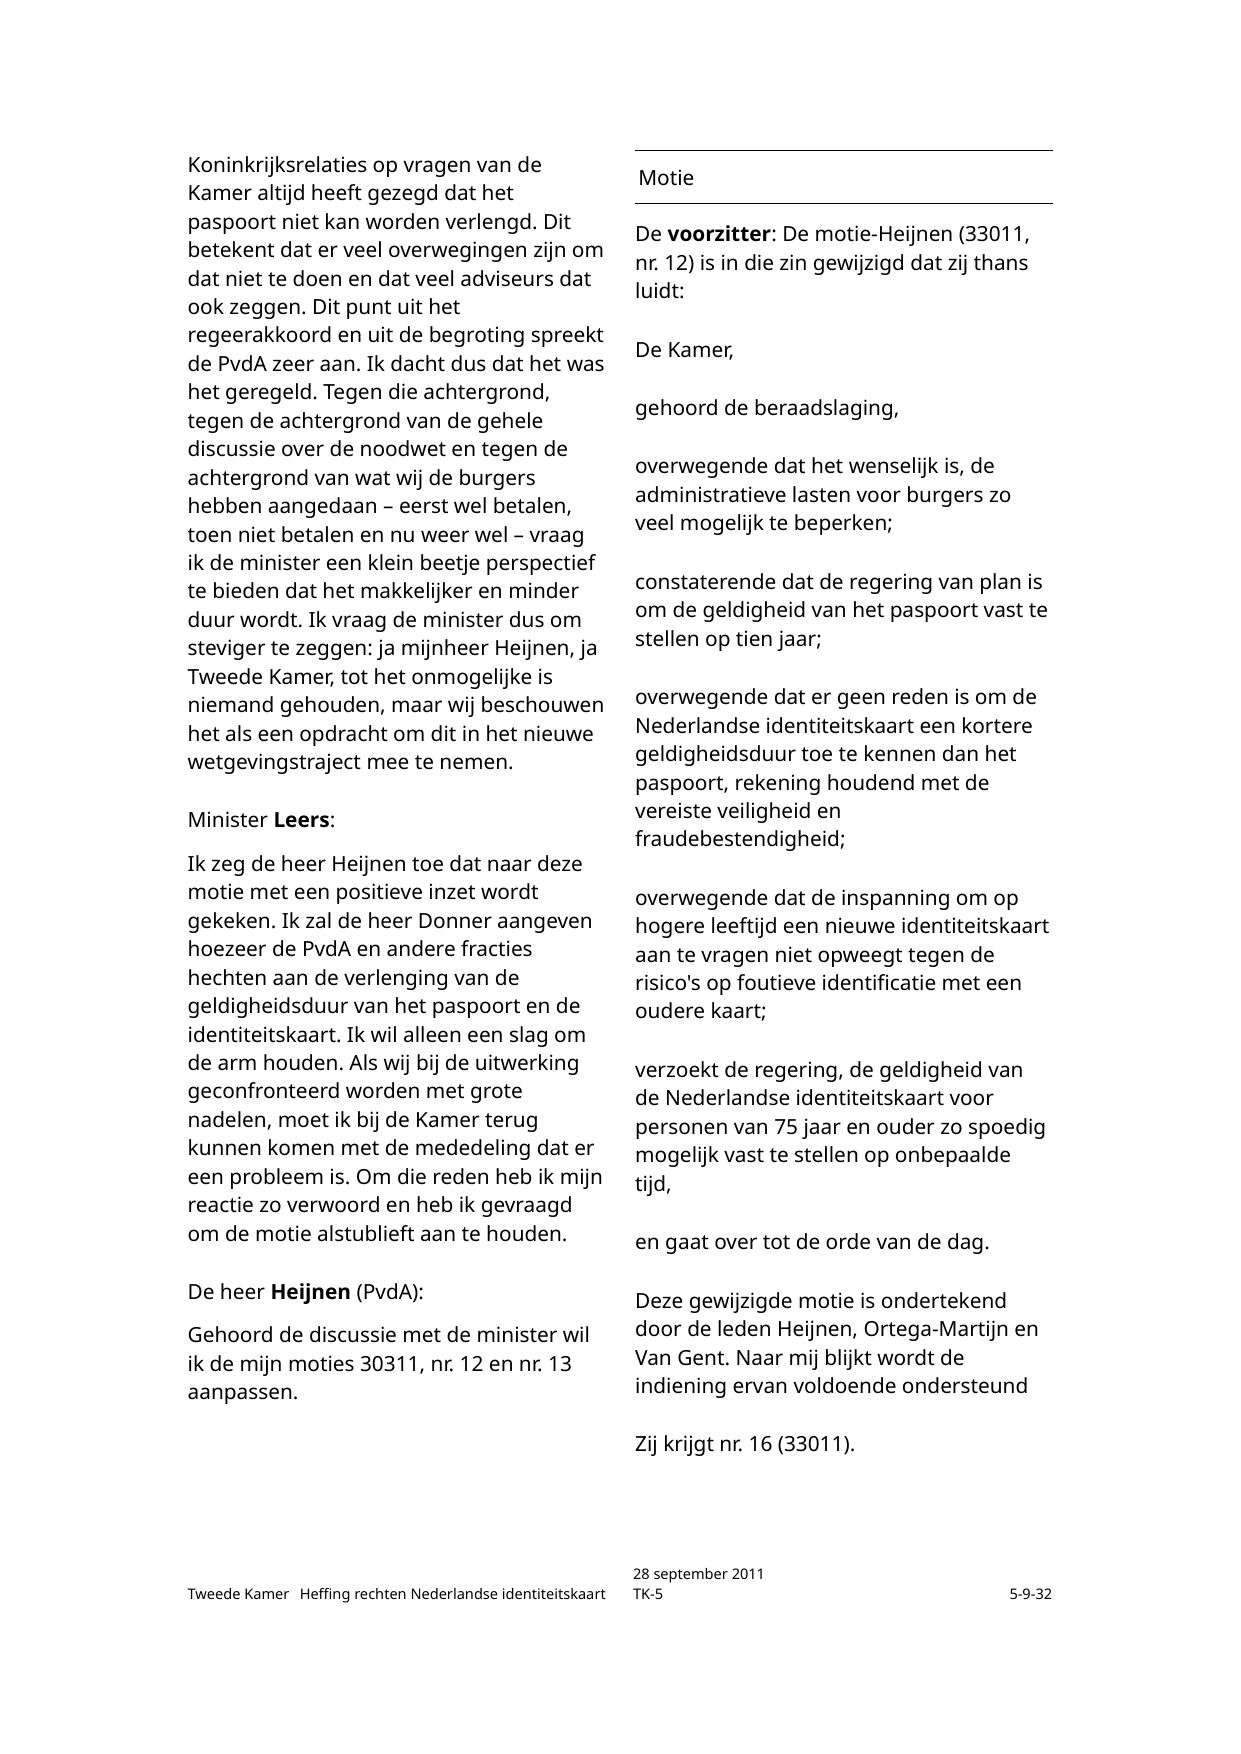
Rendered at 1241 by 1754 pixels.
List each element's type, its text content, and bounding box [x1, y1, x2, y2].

text De voorzitter: De motie-Heijnen (33011, nr. 12) is in die zin gewijzigd dat zij thans luidt: [635, 219, 1053, 305]
text overwegende dat het wenselijk is, de administratieve lasten voor burgers zo veel mogelijk te beperken; [635, 452, 1053, 537]
text verzoekt de regering, de geldigheid van de Nederlandse identiteitskaart voor personen van 75 jaar en ouder zo spoedig mogelijk vast te stellen op onbepaalde tijd, [635, 1055, 1053, 1197]
text Minister Leers: [187, 806, 605, 834]
text Zij krijgt nr. 16 (33011). [635, 1429, 1053, 1458]
text en gaat over tot de orde van de dag. [635, 1227, 1053, 1256]
text overwegende dat de inspanning om op hogere leeftijd een nieuwe identiteitskaart aan te vragen niet opweegt tegen de risico's op foutieve identificatie met een oudere kaart; [635, 883, 1053, 1025]
text Deze gewijzigde motie is ondertekend door de leden Heijnen, Ortega-Martijn en Van Gent. Naar mij blijkt wordt de indiening ervan voldoende ondersteund [635, 1286, 1053, 1399]
text gehoord de beraadslaging, [635, 393, 1053, 422]
text De Kamer, [635, 335, 1053, 363]
text De heer Heijnen (PvdA): [187, 1277, 605, 1306]
text Gehoord de discussie met de minister wil ik de mijn moties 30311, nr. 12 en nr. 13 aanpassen. [187, 1321, 605, 1406]
text Koninkrijksrelaties op vragen van de Kamer altijd heeft gezegd dat het paspoort niet kan worden verlengd. Dit betekent dat er veel overwegingen zijn om dat niet te doen en dat veel adviseurs dat ook zeggen. Dit punt uit het regeerakkoord en uit de begroting spreekt de PvdA zeer aan. Ik dacht dus dat het was het geregeld. Tegen die achtergrond, tegen de achtergrond van de gehele discussie over de noodwet en tegen de achtergrond van wat wij de burgers hebben aangedaan – eerst wel betalen, toen niet betalen en nu weer wel – vraag ik de minister een klein beetje perspectief te bieden dat het makkelijker en minder duur wordt. Ik vraag de minister dus om steviger te zeggen: ja mijnheer Heijnen, ja Tweede Kamer, tot het onmogelijke is niemand gehouden, maar wij beschouwen het als een opdracht om dit in het nieuwe wetgevingstraject mee te nemen. [187, 150, 605, 776]
text Ik zeg de heer Heijnen toe dat naar deze motie met een positieve inzet wordt gekeken. Ik zal de heer Donner aangeven hoezeer de PvdA en andere fracties hechten aan de verlenging van de geldigheidsduur van het paspoort en de identiteitskaart. Ik wil alleen een slag om de arm houden. Als wij bij de uitwerking geconfronteerd worden met grote nadelen, moet ik bij de Kamer terug kunnen komen met de mededeling dat er een probleem is. Om die reden heb ik mijn reactie zo verwoord en heb ik gevraagd om de motie alstublieft aan te houden. [187, 849, 605, 1247]
subtitle Motie [635, 151, 1053, 203]
text overwegende dat er geen reden is om de Nederlandse identiteitskaart een kortere geldigheidsduur toe te kennen dan het paspoort, rekening houdend met de vereiste veiligheid en fraudebestendigheid; [635, 682, 1053, 853]
text constaterende dat de regering van plan is om de geldigheid van het paspoort vast te stellen op tien jaar; [635, 567, 1053, 652]
